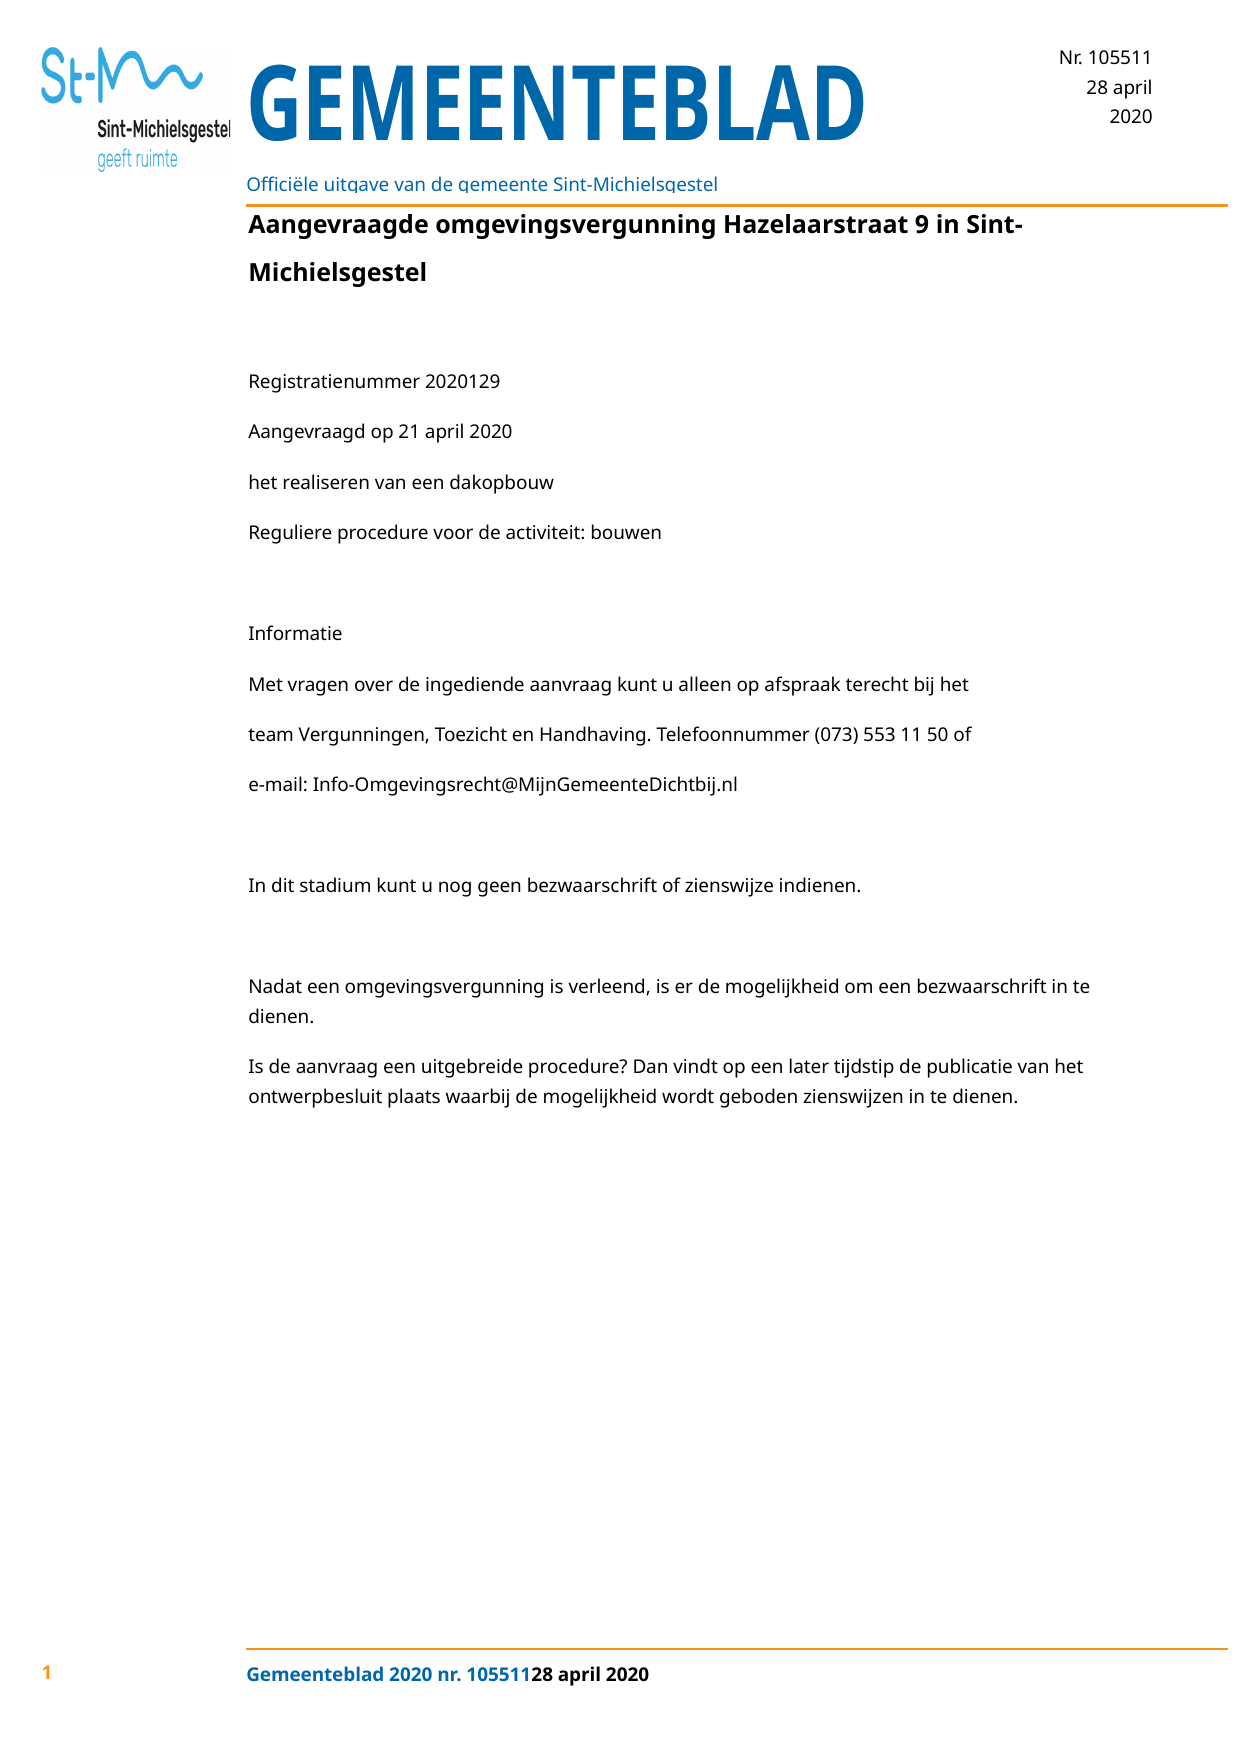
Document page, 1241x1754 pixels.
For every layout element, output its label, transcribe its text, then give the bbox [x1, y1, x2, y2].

text Registratienummer 2020129 [248, 368, 1152, 394]
text Is de aanvraag een uitgebreide procedure? Dan vindt op een later tijdstip de publicatie van het ontwerpbesluit plaats waarbij de mogelijkheid wordt geboden zienswijzen in te dienen. [248, 1053, 1152, 1109]
text Aangevraagde omgevingsvergunning Hazelaarstraat 9 in Sint-Michielsgestel [248, 207, 1152, 288]
text Met vragen over de ingediende aanvraag kunt u alleen op afspraak terecht bij het [248, 671, 1152, 697]
text e-mail: Info-Omgevingsrecht@MijnGemeenteDichtbij.nl [248, 772, 1152, 797]
text Nadat een omgevingsvergunning is verleend, is er de mogelijkheid om een bezwaarschrift in te dienen. [248, 973, 1152, 1029]
text Reguliere procedure voor de activiteit: bouwen [248, 519, 1152, 545]
text Aangevraagd op 21 april 2020 [248, 419, 1152, 444]
text team Vergunningen, Toezicht en Handhaving. Telefoonnummer (073) 553 11 50 of [248, 721, 1152, 747]
text het realiseren van een dakopbouw [248, 469, 1152, 495]
picture [41, 47, 231, 172]
text Informatie [248, 620, 1152, 646]
text In dit stadium kunt u nog geen bezwaarschrift of zienswijze indienen. [248, 872, 1152, 898]
